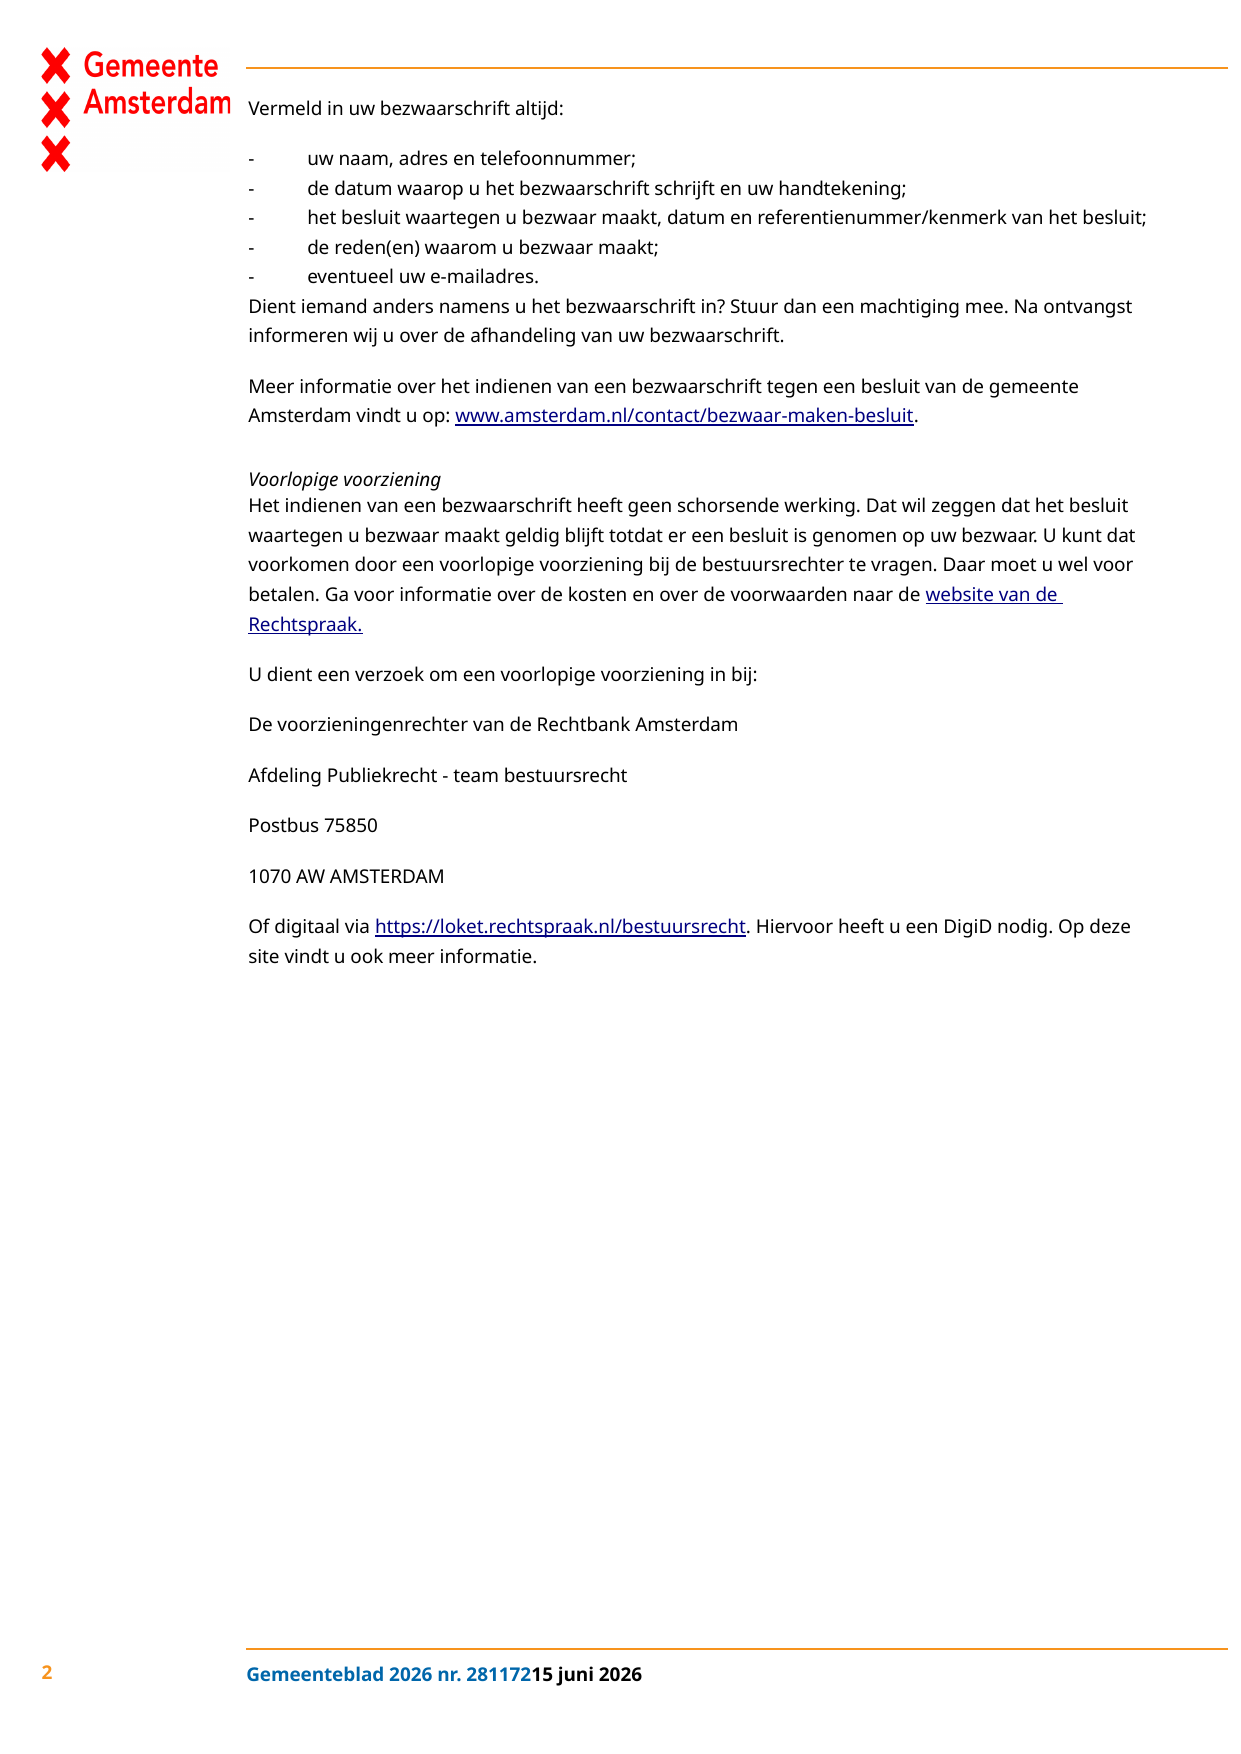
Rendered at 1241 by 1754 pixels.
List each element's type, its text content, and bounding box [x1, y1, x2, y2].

list het besluit waartegen u bezwaar maakt, datum en referentienummer/kenmerk van het besluit; [248, 204, 1152, 230]
text Voorlopige voorziening [248, 467, 1152, 492]
list uw naam, adres en telefoonnummer; [248, 145, 1152, 171]
text Afdeling Publiekrecht - team bestuursrecht [248, 762, 1152, 788]
text Vermeld in uw bezwaarschrift altijd: [248, 95, 1152, 121]
list de reden(en) waarom u bezwaar maakt; [248, 234, 1152, 260]
text U dient een verzoek om een voorlopige voorziening in bij: [248, 661, 1152, 687]
text De voorzieningenrechter van de Rechtbank Amsterdam [248, 712, 1152, 737]
text Meer informatie over het indienen van een bezwaarschrift tegen een besluit van de gemeente Amsterdam vindt u op: www.amsterdam.nl/contact/bezwaar-maken-besluit. [248, 373, 1152, 428]
list eventueel uw e-mailadres. [248, 263, 1152, 289]
text Postbus 75850 [248, 812, 1152, 838]
text 1070 AW AMSTERDAM [248, 863, 1152, 888]
text Dient iemand anders namens u het bezwaarschrift in? Stuur dan een machtiging mee. Na ontvangst informeren wij u over de afhandeling van uw bezwaarschrift. [248, 293, 1152, 348]
text Of digitaal via https://loket.rechtspraak.nl/bestuursrecht. Hiervoor heeft u een DigiD nodig. Op deze site vindt u ook meer informatie. [248, 913, 1152, 968]
text Het indienen van een bezwaarschrift heeft geen schorsende werking. Dat wil zeggen dat het besluit waartegen u bezwaar maakt geldig blijft totdat er een besluit is genomen op uw bezwaar. U kunt dat voorkomen door een voorlopige voorziening bij de bestuursrechter te vragen. Daar moet u wel voor betalen. Ga voor informatie over de kosten en over de voorwaarden naar de website van de Rechtspraak. [248, 492, 1152, 636]
list de datum waarop u het bezwaarschrift schrijft en uw handtekening; [248, 175, 1152, 201]
picture [41, 47, 231, 172]
